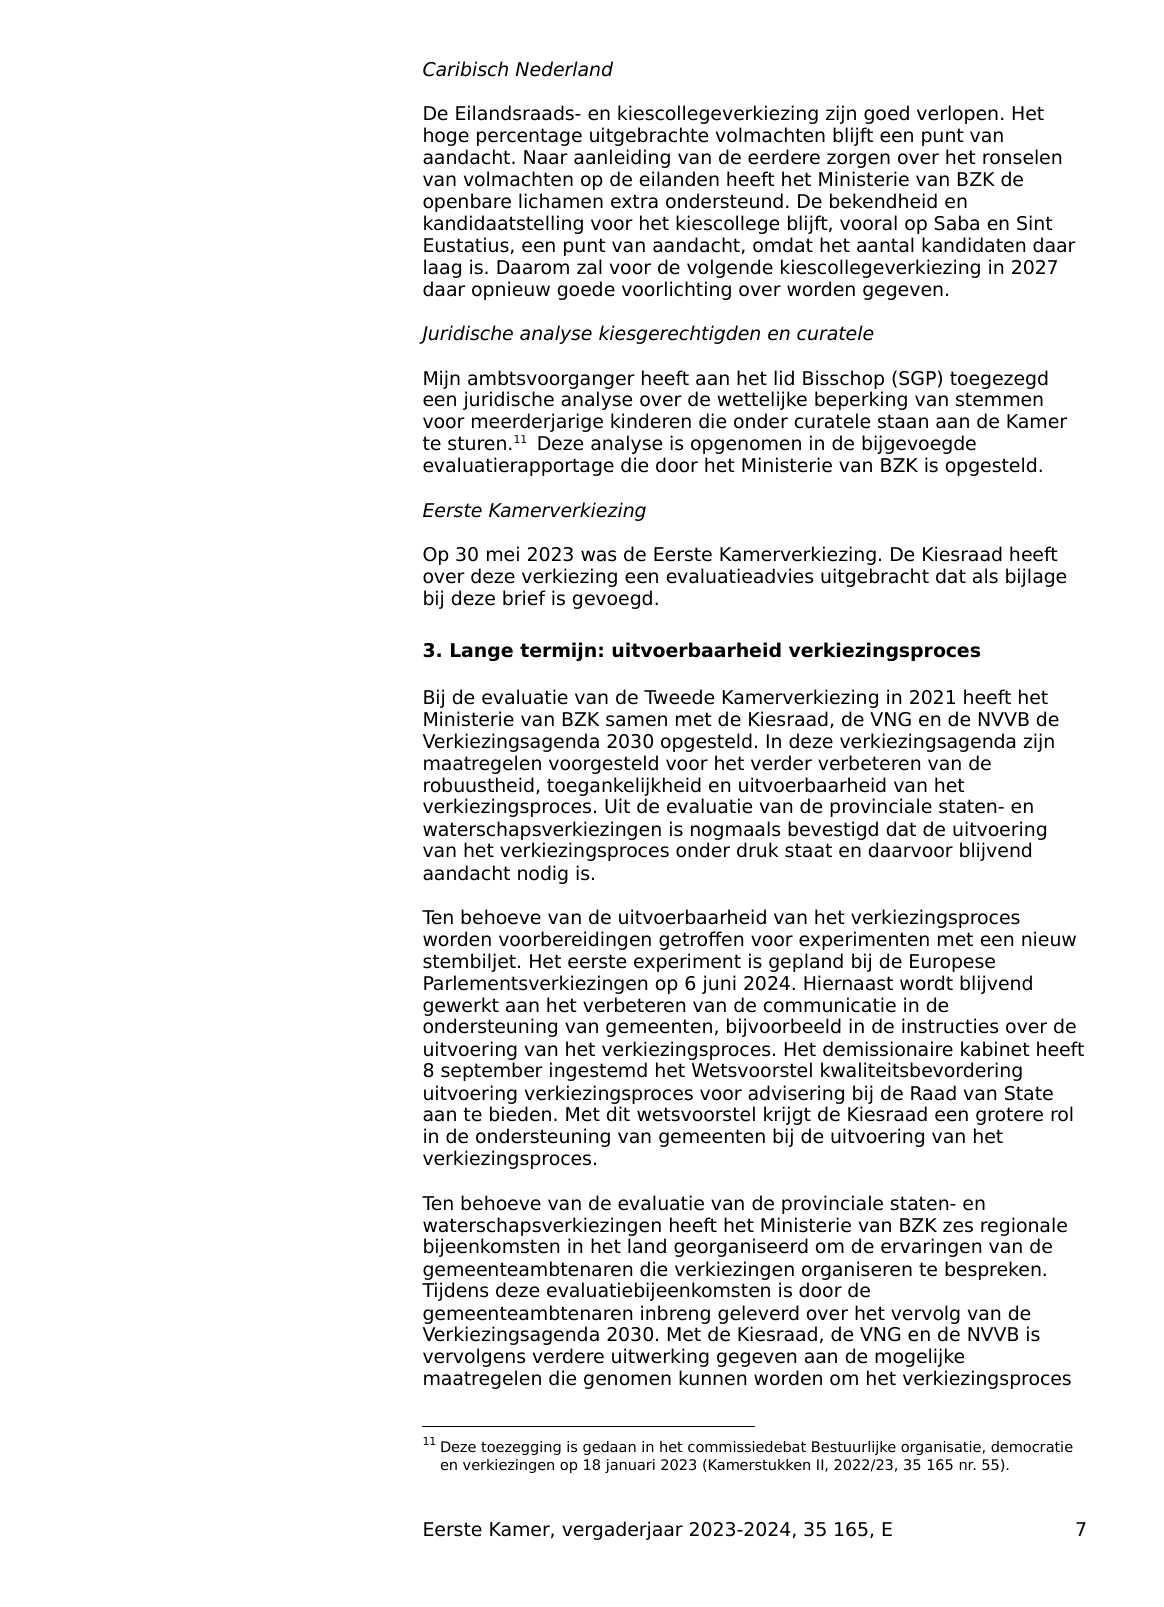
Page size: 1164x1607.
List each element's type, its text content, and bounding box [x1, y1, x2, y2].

subtitle 3. Lange termijn: uitvoerbaarheid verkiezingsproces [422, 639, 1087, 662]
text Deze toezegging is gedaan in het commissiedebat Bestuurlijke organisatie, democratie en verkiezingen op 18 januari 2023 (Kamerstukken II, 2022/23, 35 165 nr. 55). [422, 1435, 1087, 1474]
subtitle Caribisch Nederland [422, 59, 1087, 81]
text Op 30 mei 2023 was de Eerste Kamerverkiezing. De Kiesraad heeft over deze verkiezing een evaluatieadvies uitgebracht dat als bijlage bij deze brief is gevoegd. [422, 544, 1087, 609]
subtitle Juridische analyse kiesgerechtigden en curatele [422, 323, 1087, 345]
text Ten behoeve van de uitvoerbaarheid van het verkiezingsproces worden voorbereidingen getroffen voor experimenten met een nieuw stembiljet. Het eerste experiment is gepland bij de Europese Parlementsverkiezingen op 6 juni 2024. Hiernaast wordt blijvend gewerkt aan het verbeteren van de communicatie in de ondersteuning van gemeenten, bijvoorbeeld in de instructies over de uitvoering van het verkiezingsproces. Het demissionaire kabinet heeft 8 september ingestemd het Wetsvoorstel kwaliteitsbevordering uitvoering verkiezingsproces voor advisering bij de Raad van State aan te bieden. Met dit wetsvoorstel krijgt de Kiesraad een grotere rol in de ondersteuning van gemeenten bij de uitvoering van het verkiezingsproces. [422, 907, 1087, 1170]
subtitle Eerste Kamerverkiezing [422, 499, 1087, 521]
text Mijn ambtsvoorganger heeft aan het lid Bisschop (SGP) toegezegd een juridische analyse over de wettelijke beperking van stemmen voor meerderjarige kinderen die onder curatele staan aan de Kamer te sturen. Deze analyse is opgenomen in de bijgevoegde evaluatierapportage die door het Ministerie van BZK is opgesteld. [422, 367, 1087, 477]
text Ten behoeve van de evaluatie van de provinciale staten- en waterschapsverkiezingen heeft het Ministerie van BZK zes regionale bijeenkomsten in het land georganiseerd om de ervaringen van de gemeenteambtenaren die verkiezingen organiseren te bespreken. Tijdens deze evaluatiebijeenkomsten is door de gemeenteambtenaren inbreng geleverd over het vervolg van de Verkiezingsagenda 2030. Met de Kiesraad, de VNG en de NVVB is vervolgens verdere uitwerking gegeven aan de mogelijke maatregelen die genomen kunnen worden om het verkiezingsproces [422, 1192, 1087, 1390]
text De Eilandsraads- en kiescollegeverkiezing zijn goed verlopen. Het hoge percentage uitgebrachte volmachten blijft een punt van aandacht. Naar aanleiding van de eerdere zorgen over het ronselen van volmachten op de eilanden heeft het Ministerie van BZK de openbare lichamen extra ondersteund. De bekendheid en kandidaatstelling voor het kiescollege blijft, vooral op Saba en Sint Eustatius, een punt van aandacht, omdat het aantal kandidaten daar laag is. Daarom zal voor de volgende kiescollegeverkiezing in 2027 daar opnieuw goede voorlichting over worden gegeven. [422, 103, 1087, 301]
text Bij de evaluatie van de Tweede Kamerverkiezing in 2021 heeft het Ministerie van BZK samen met de Kiesraad, de VNG en de NVVB de Verkiezingsagenda 2030 opgesteld. In deze verkiezingsagenda zijn maatregelen voorgesteld voor het verder verbeteren van de robuustheid, toegankelijkheid en uitvoerbaarheid van het verkiezingsproces. Uit de evaluatie van de provinciale staten- en waterschapsverkiezingen is nogmaals bevestigd dat de uitvoering van het verkiezingsproces onder druk staat en daarvoor blijvend aandacht nodig is. [422, 687, 1087, 884]
